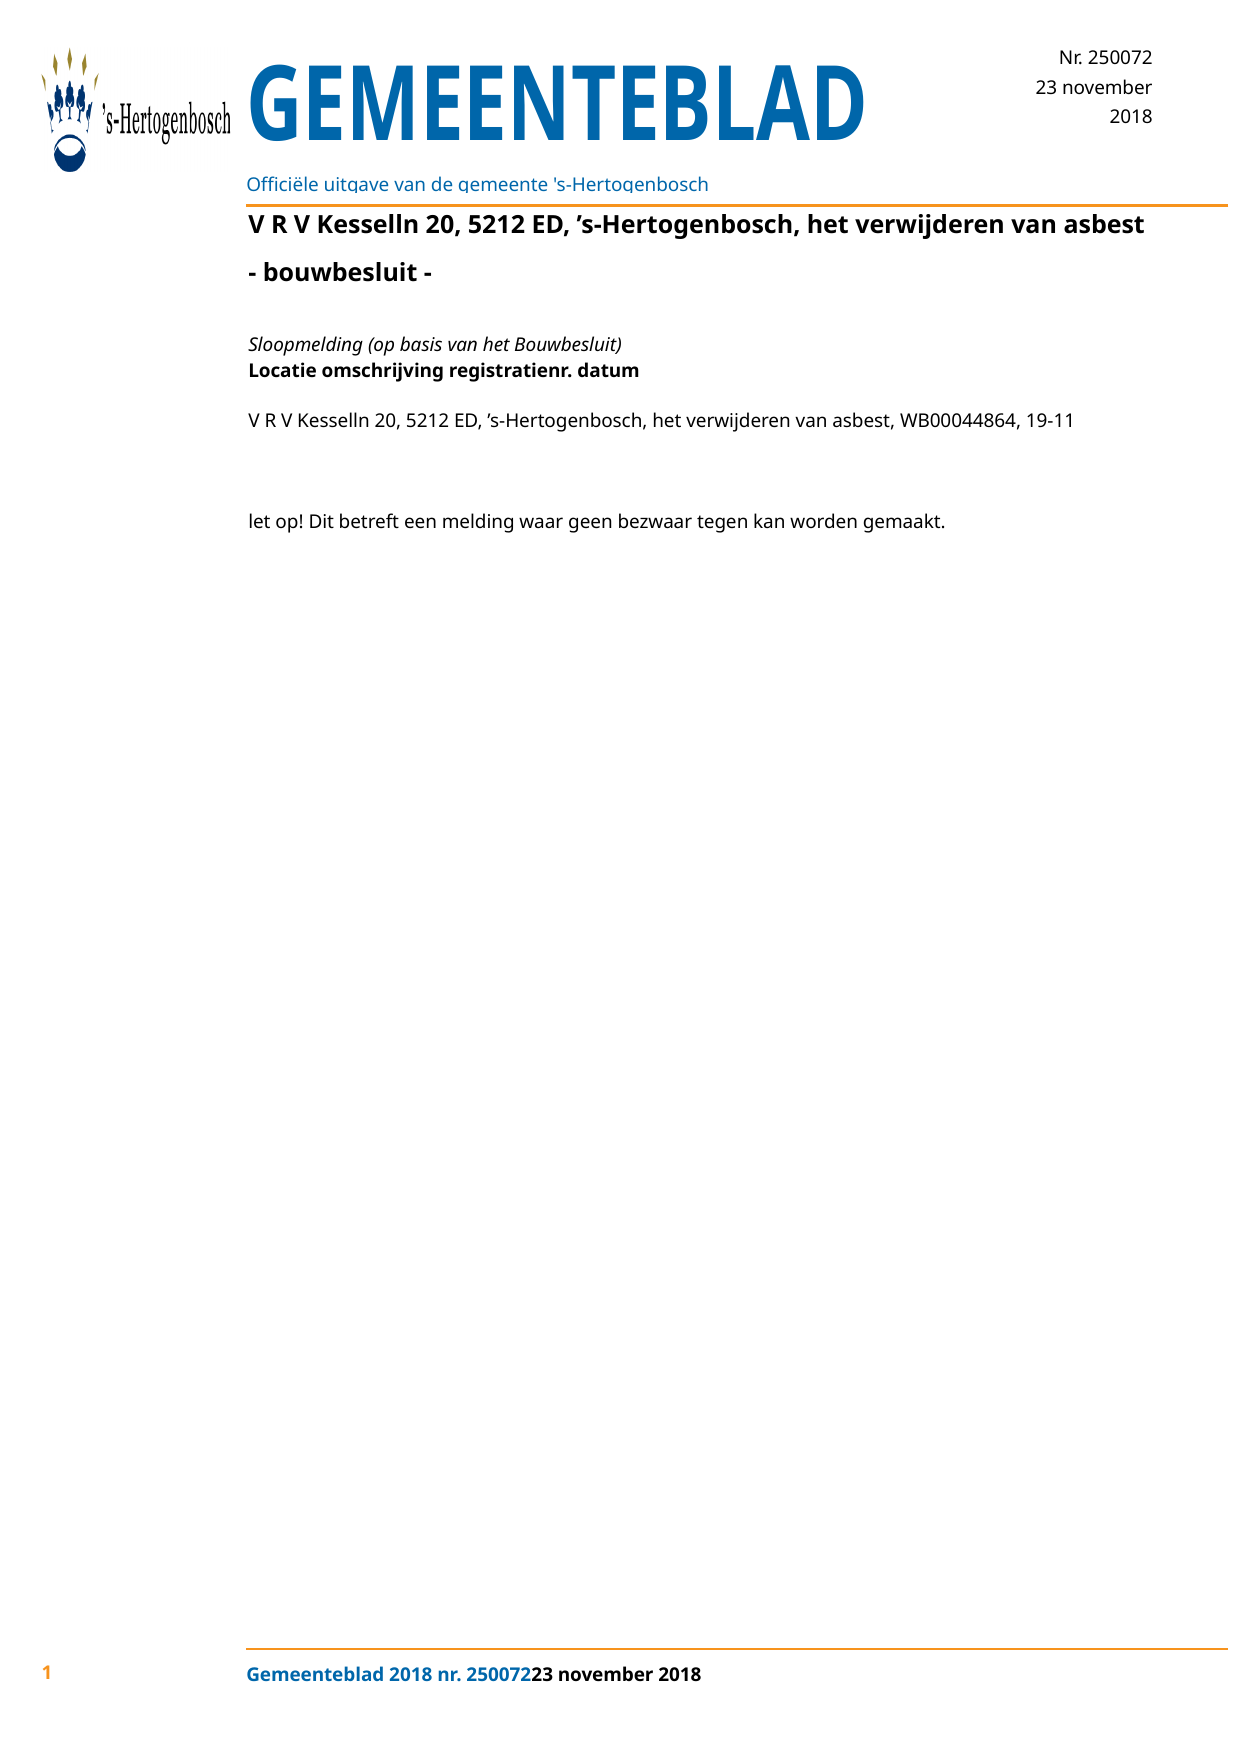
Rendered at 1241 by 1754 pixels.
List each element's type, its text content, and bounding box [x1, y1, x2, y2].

text let op! Dit betreft een melding waar geen bezwaar tegen kan worden gemaakt. [248, 508, 1152, 534]
text Locatie omschrijving registratienr. datum [248, 357, 1152, 383]
picture [41, 47, 231, 172]
text V R V Kesselln 20, 5212 ED, ’s-Hertogenbosch, het verwijderen van asbest, WB00044864, 19-11 [248, 408, 1152, 433]
text V R V Kesselln 20, 5212 ED, ’s-Hertogenbosch, het verwijderen van asbest - bouwbesluit - [248, 207, 1152, 288]
text Sloopmelding (op basis van het Bouwbesluit) [248, 331, 1152, 357]
